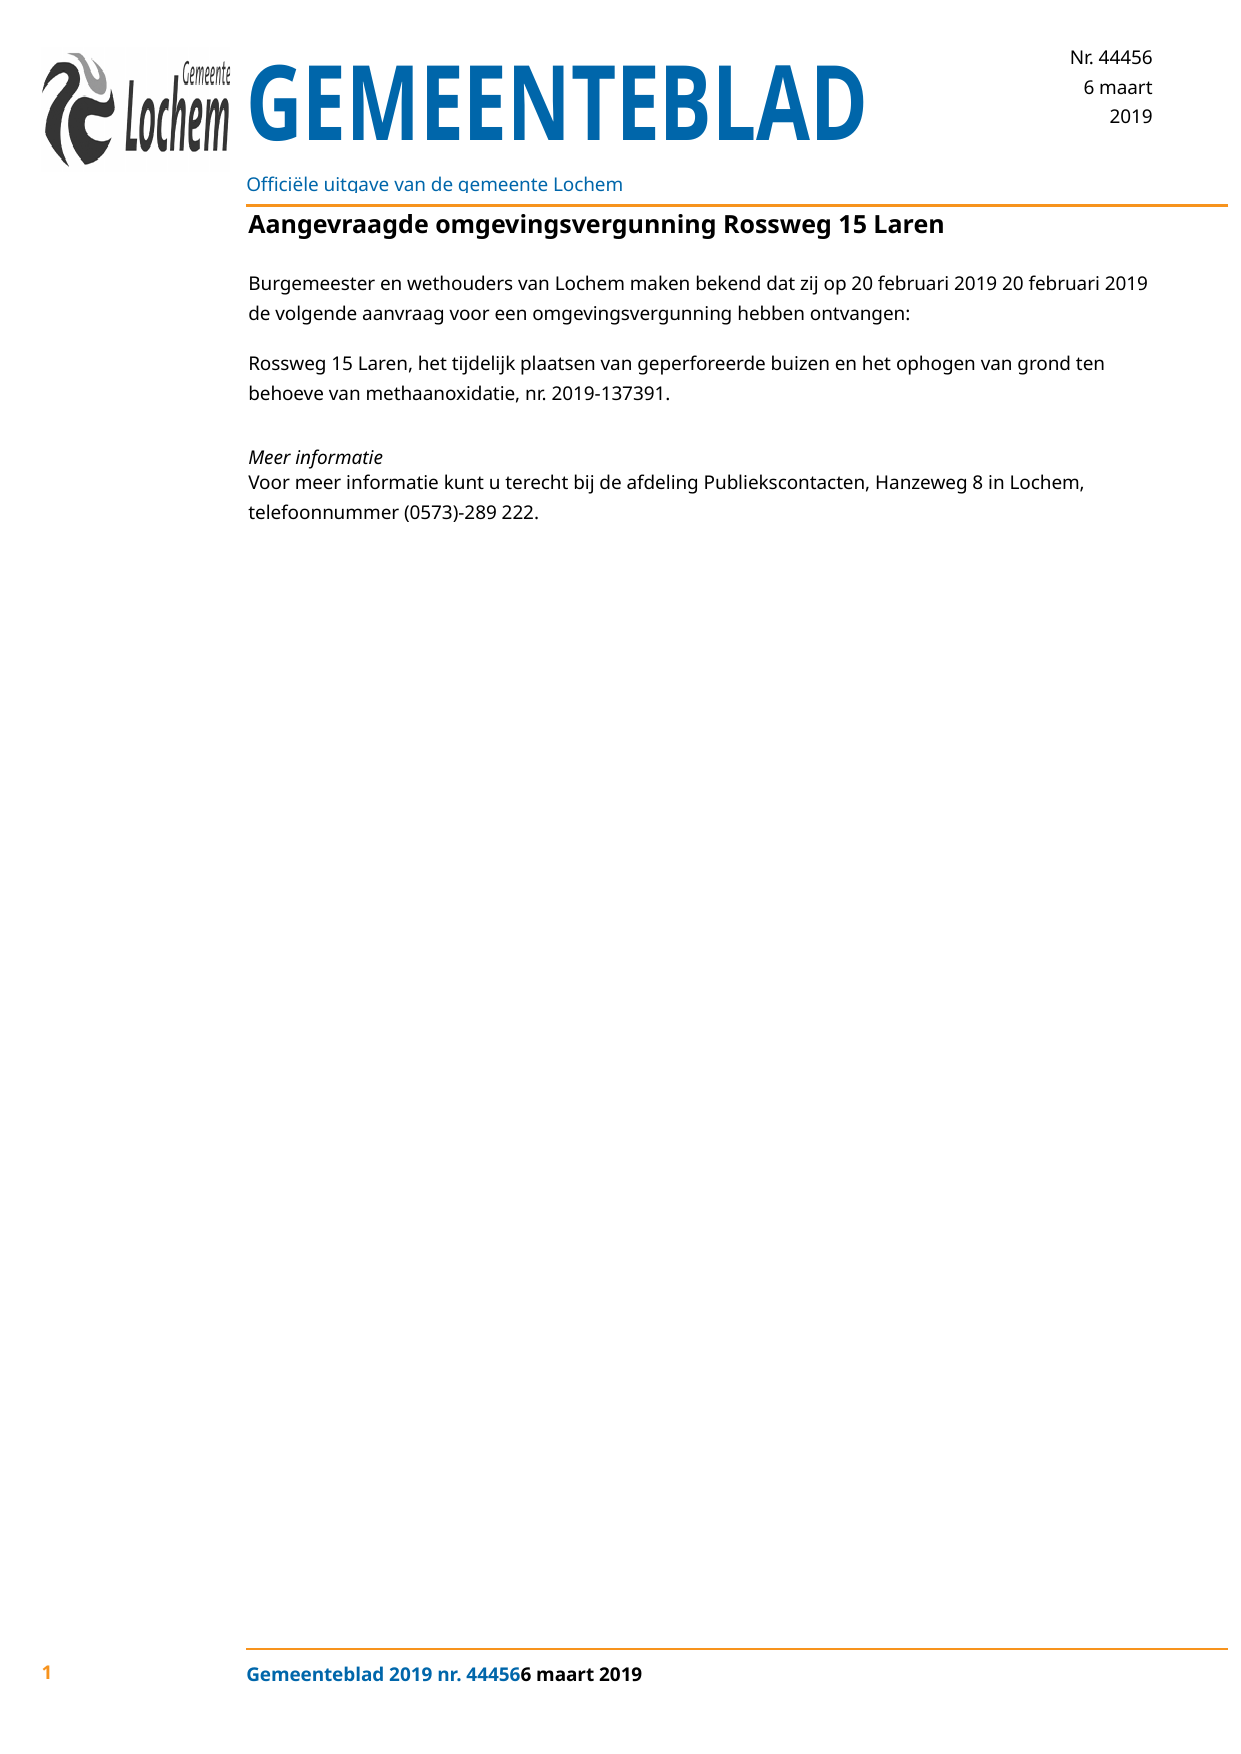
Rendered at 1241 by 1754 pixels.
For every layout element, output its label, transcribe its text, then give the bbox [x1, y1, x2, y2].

text Burgemeester en wethouders van Lochem maken bekend dat zij op 20 februari 2019 20 februari 2019 de volgende aanvraag voor een omgevingsvergunning hebben ontvangen: [248, 270, 1152, 326]
text Aangevraagde omgevingsvergunning Rossweg 15 Laren [248, 207, 1152, 241]
text Meer informatie [248, 444, 1152, 469]
text Rossweg 15 Laren, het tijdelijk plaatsen van geperforeerde buizen en het ophogen van grond ten behoeve van methaanoxidatie, nr. 2019-137391. [248, 350, 1152, 406]
picture [41, 47, 231, 172]
text Voor meer informatie kunt u terecht bij de afdeling Publiekscontacten, Hanzeweg 8 in Lochem, telefoonnummer (0573)-289 222. [248, 469, 1152, 525]
